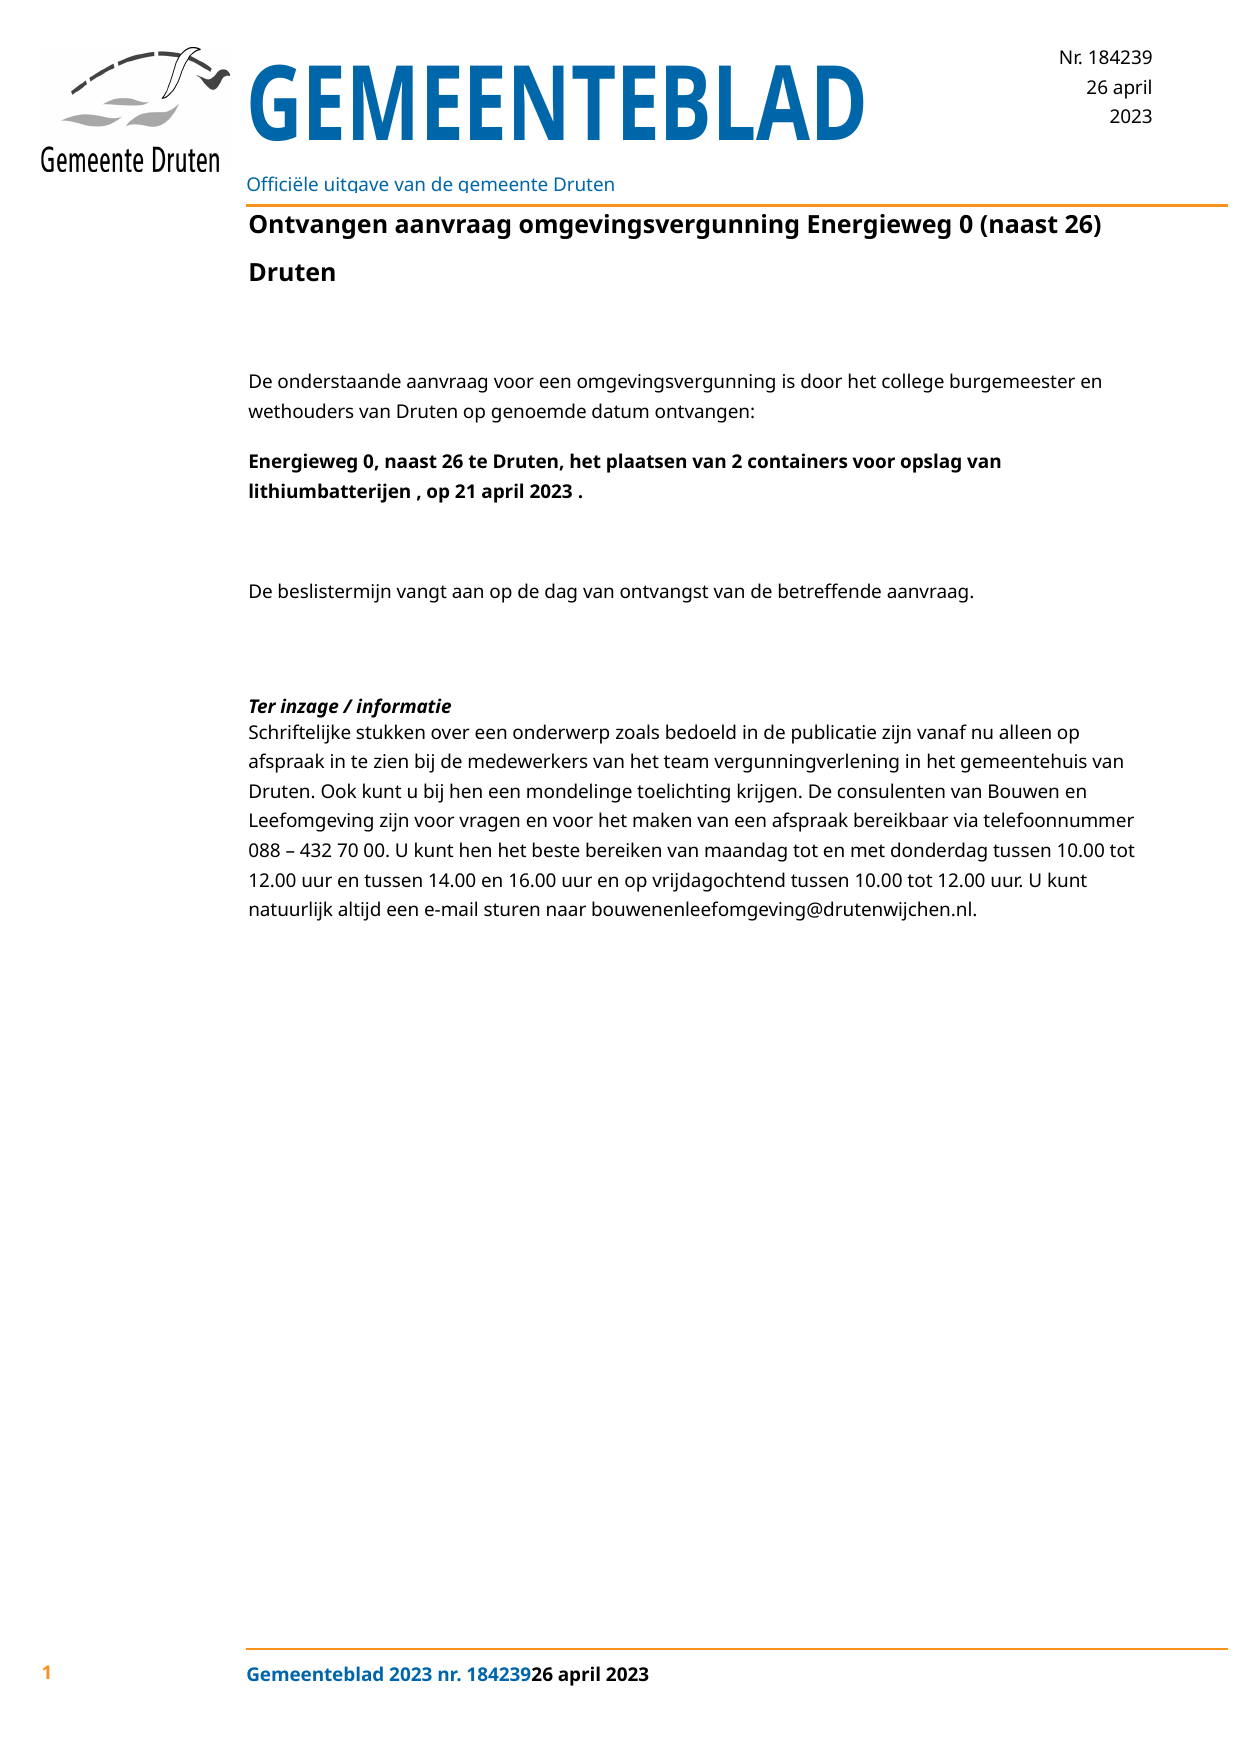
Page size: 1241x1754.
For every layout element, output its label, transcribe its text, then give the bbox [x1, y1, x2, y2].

picture [41, 47, 231, 172]
text Schriftelijke stukken over een onderwerp zoals bedoeld in de publicatie zijn vanaf nu alleen op afspraak in te zien bij de medewerkers van het team vergunningverlening in het gemeentehuis van Druten. Ook kunt u bij hen een mondelinge toelichting krijgen. De consulenten van Bouwen en Leefomgeving zijn voor vragen en voor het maken van een afspraak bereikbaar via telefoonnummer 088 – 432 70 00. U kunt hen het beste bereiken van maandag tot en met donderdag tussen 10.00 tot 12.00 uur en tussen 14.00 en 16.00 uur en op vrijdagochtend tussen 10.00 tot 12.00 uur. U kunt natuurlijk altijd een e-mail sturen naar bouwenenleefomgeving@drutenwijchen.nl. [248, 719, 1152, 922]
text Ontvangen aanvraag omgevingsvergunning Energieweg 0 (naast 26) Druten [248, 207, 1152, 288]
text De onderstaande aanvraag voor een omgevingsvergunning is door het college burgemeester en wethouders van Druten op genoemde datum ontvangen: [248, 368, 1152, 424]
text Energieweg 0, naast 26 te Druten, het plaatsen van 2 containers voor opslag van lithiumbatterijen , op 21 april 2023 . [248, 448, 1152, 504]
text Ter inzage / informatie [248, 693, 1152, 719]
text De beslistermijn vangt aan op de dag van ontvangst van de betreffende aanvraag. [248, 579, 1152, 604]
